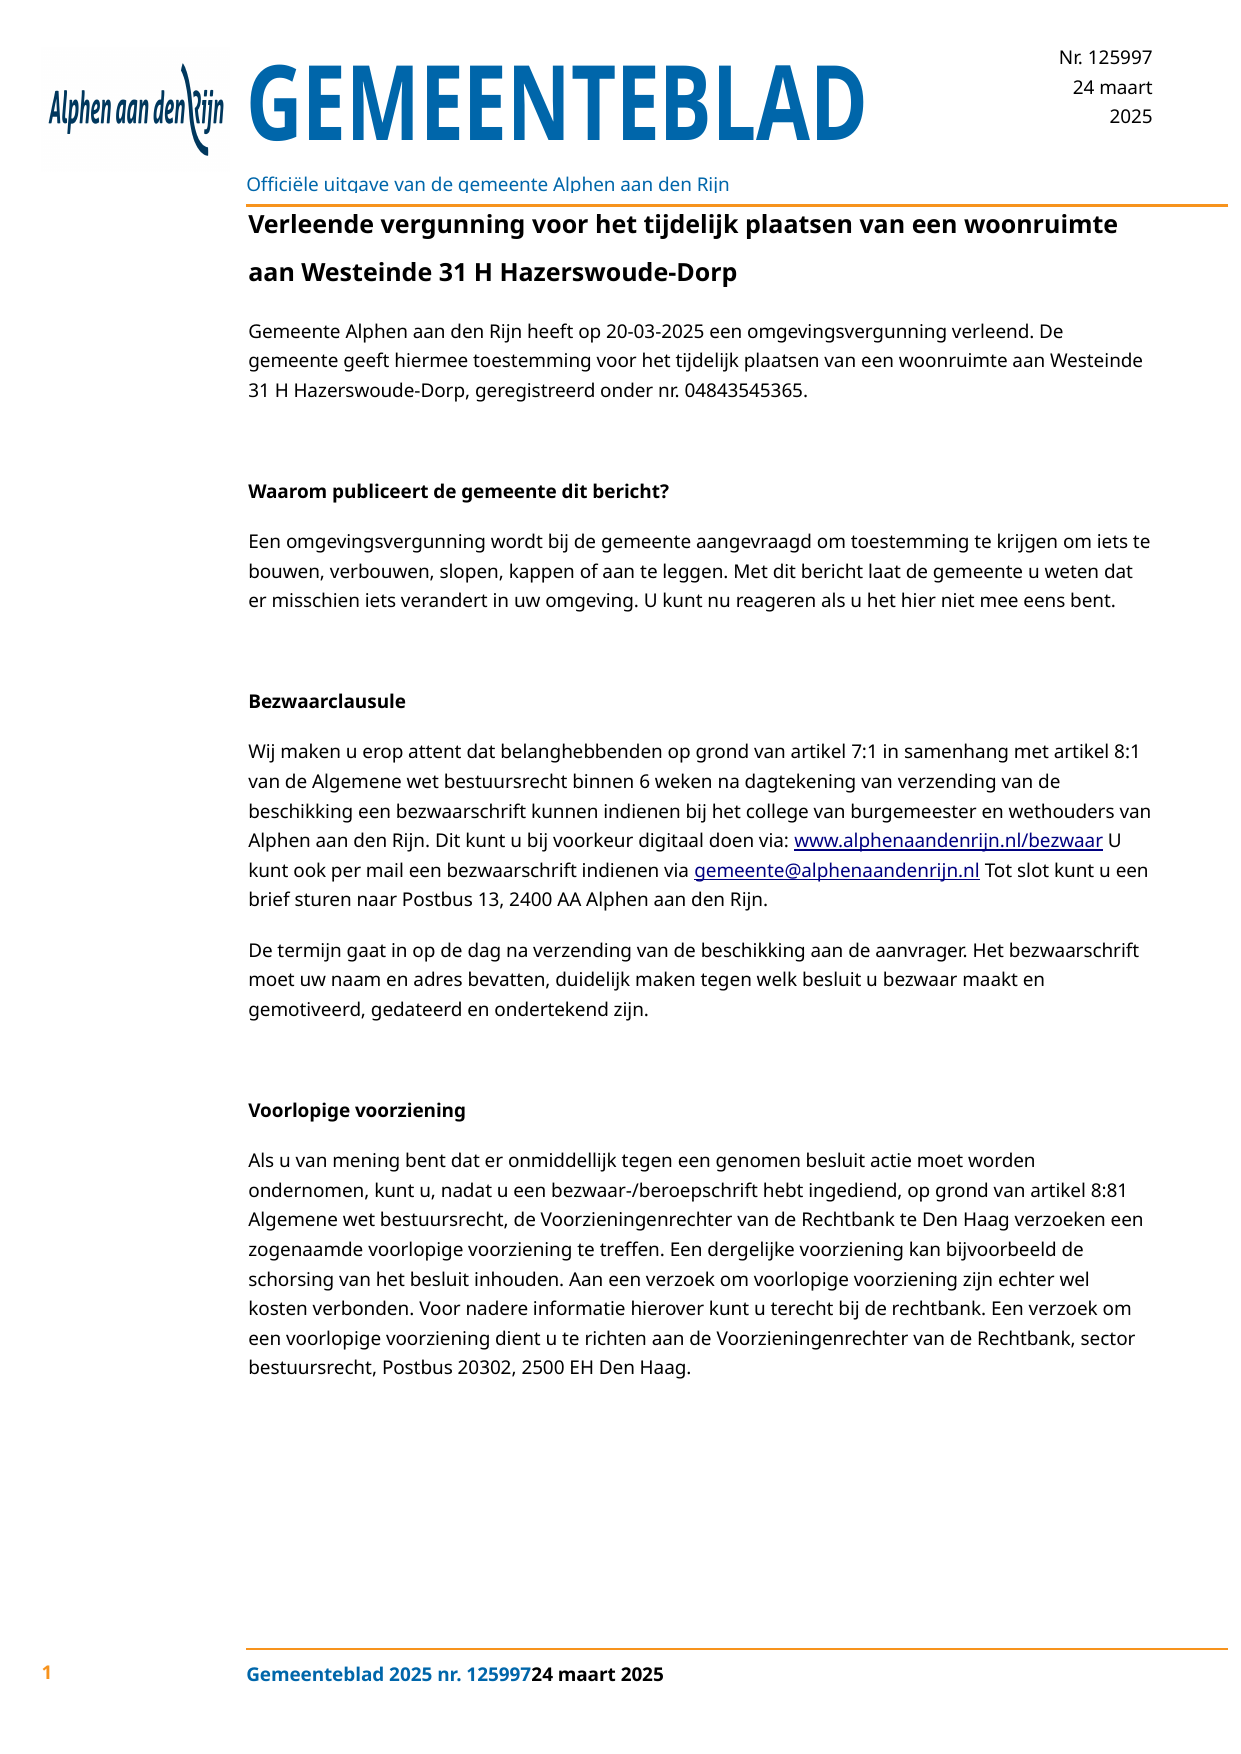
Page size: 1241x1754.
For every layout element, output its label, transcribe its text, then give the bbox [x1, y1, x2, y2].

text Als u van mening bent dat er onmiddellijk tegen een genomen besluit actie moet worden ondernomen, kunt u, nadat u een bezwaar-/beroepschrift hebt ingediend, op grond van artikel 8:81 Algemene wet bestuursrecht, de Voorzieningenrechter van de Rechtbank te Den Haag verzoeken een zogenaamde voorlopige voorziening te treffen. Een dergelijke voorziening kan bijvoorbeeld de schorsing van het besluit inhouden. Aan een verzoek om voorlopige voorziening zijn echter wel kosten verbonden. Voor nadere informatie hierover kunt u terecht bij de rechtbank. Een verzoek om een voorlopige voorziening dient u te richten aan de Voorzieningenrechter van de Rechtbank, sector bestuursrecht, Postbus 20302, 2500 EH Den Haag. [248, 1147, 1152, 1380]
text Voorlopige voorziening [248, 1097, 1152, 1123]
text Waarom publiceert de gemeente dit bericht? [248, 478, 1152, 504]
text Verleende vergunning voor het tijdelijk plaatsen van een woonruimte aan Westeinde 31 H Hazerswoude-Dorp [248, 207, 1152, 288]
text Gemeente Alphen aan den Rijn heeft op 20-03-2025 een omgevingsvergunning verleend. De gemeente geeft hiermee toestemming voor het tijdelijk plaatsen van een woonruimte aan Westeinde 31 H Hazerswoude-Dorp, geregistreerd onder nr. 04843545365. [248, 318, 1152, 403]
text Wij maken u erop attent dat belanghebbenden op grond van artikel 7:1 in samenhang met artikel 8:1 van de Algemene wet bestuursrecht binnen 6 weken na dagtekening van verzending van de beschikking een bezwaarschrift kunnen indienen bij het college van burgemeester en wethouders van Alphen aan den Rijn. Dit kunt u bij voorkeur digitaal doen via: www.alphenaandenrijn.nl/bezwaar U kunt ook per mail een bezwaarschrift indienen via gemeente@alphenaandenrijn.nl Tot slot kunt u een brief sturen naar Postbus 13, 2400 AA Alphen aan den Rijn. [248, 739, 1152, 912]
picture [41, 47, 231, 172]
text Een omgevingsvergunning wordt bij de gemeente aangevraagd om toestemming te krijgen om iets te bouwen, verbouwen, slopen, kappen of aan te leggen. Met dit bericht laat de gemeente u weten dat er misschien iets verandert in uw omgeving. U kunt nu reageren als u het hier niet mee eens bent. [248, 528, 1152, 613]
text De termijn gaat in op de dag na verzending van de beschikking aan de aanvrager. Het bezwaarschrift moet uw naam en adres bevatten, duidelijk maken tegen welk besluit u bezwaar maakt en gemotiveerd, gedateerd en ondertekend zijn. [248, 937, 1152, 1022]
text Bezwaarclausule [248, 688, 1152, 714]
